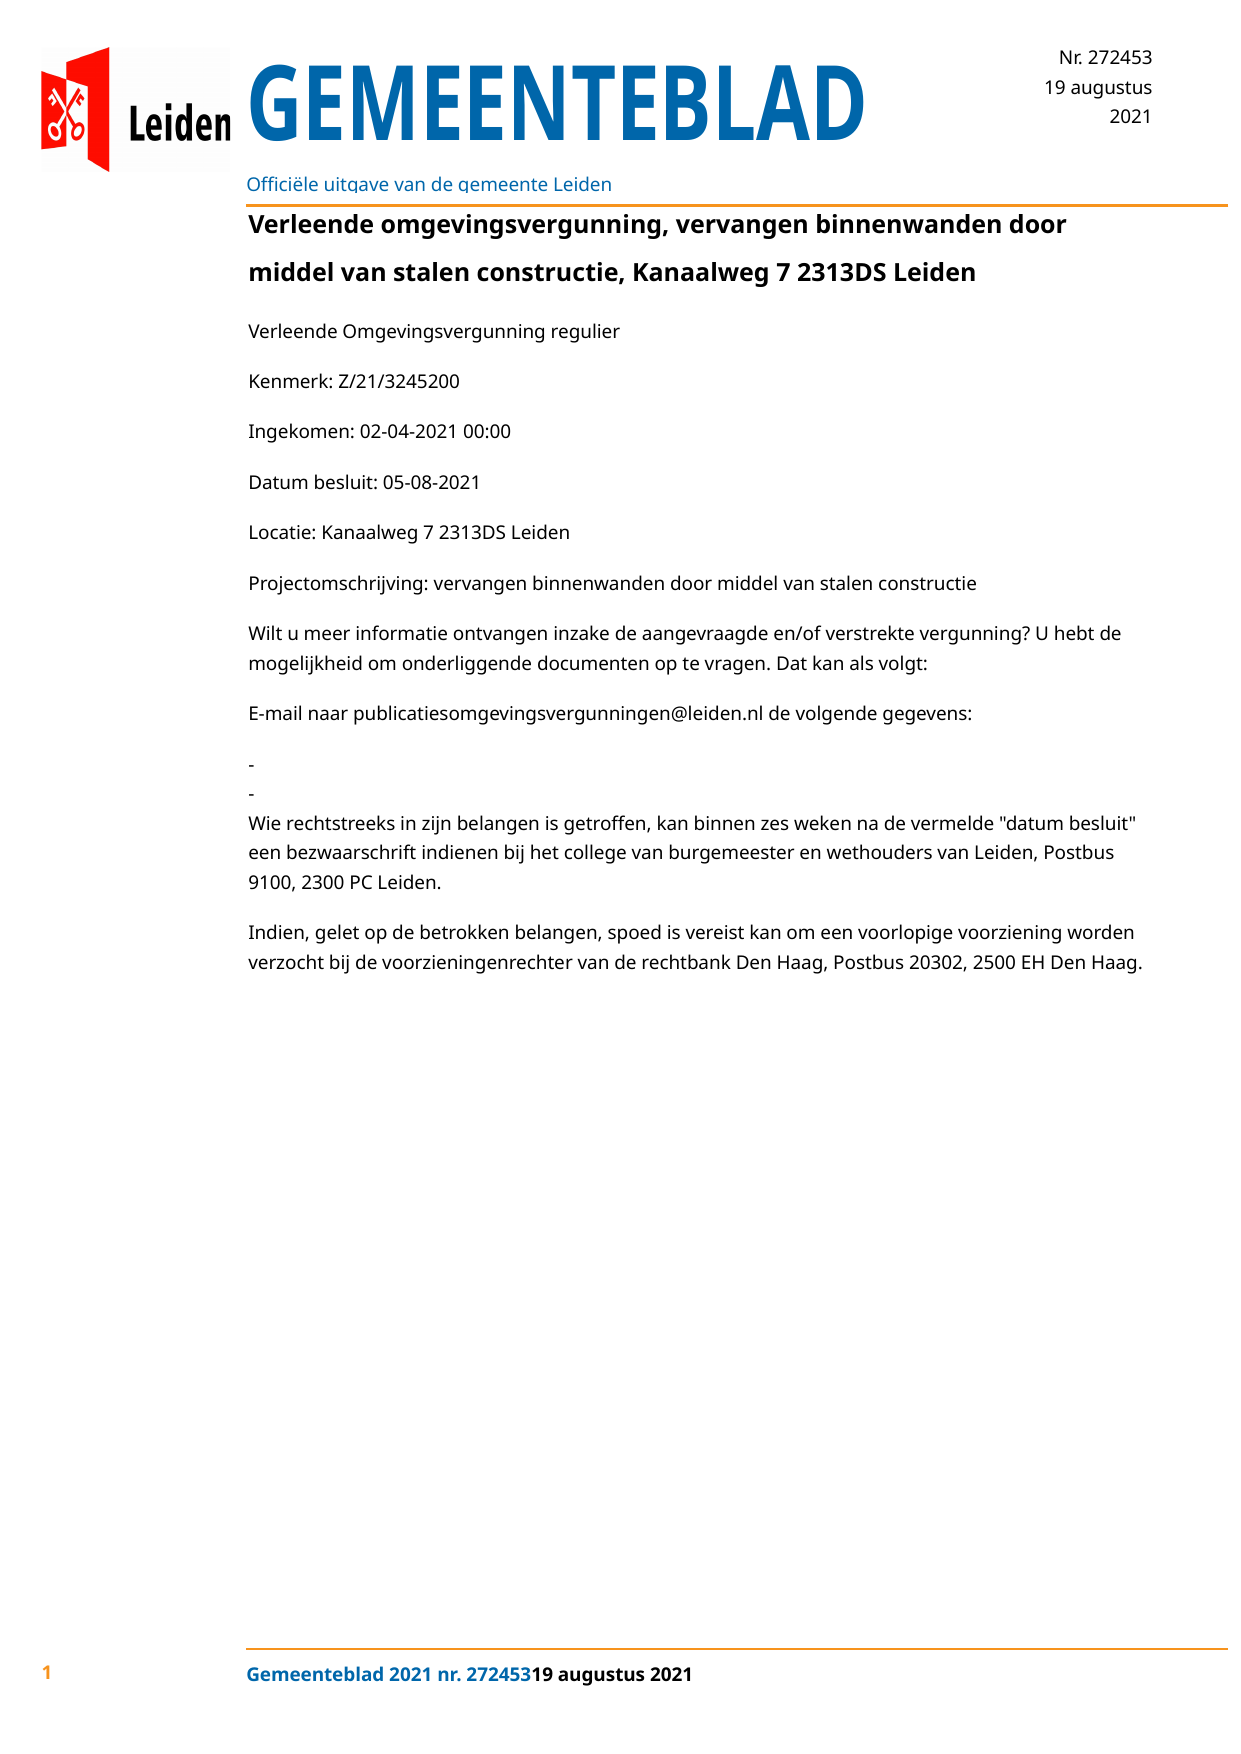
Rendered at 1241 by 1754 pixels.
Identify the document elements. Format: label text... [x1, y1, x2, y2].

text E-mail naar publicatiesomgevingsvergunningen@leiden.nl de volgende gegevens: [248, 700, 1152, 726]
text Wie rechtstreeks in zijn belangen is getroffen, kan binnen zes weken na de vermelde "datum besluit" een bezwaarschrift indienen bij het college van burgemeester en wethouders van Leiden, Postbus 9100, 2300 PC Leiden. [248, 810, 1152, 895]
text Kenmerk: Z/21/3245200 [248, 368, 1152, 394]
text Locatie: Kanaalweg 7 2313DS Leiden [248, 519, 1152, 545]
text Verleende Omgevingsvergunning regulier [248, 318, 1152, 344]
text Projectomschrijving: vervangen binnenwanden door middel van stalen constructie [248, 570, 1152, 596]
text Verleende omgevingsvergunning, vervangen binnenwanden door middel van stalen constructie, Kanaalweg 7 2313DS Leiden [248, 207, 1152, 288]
picture [41, 47, 231, 172]
text Indien, gelet op de betrokken belangen, spoed is vereist kan om een voorlopige voorziening worden verzocht bij de voorzieningenrechter van de rechtbank Den Haag, Postbus 20302, 2500 EH Den Haag. [248, 919, 1152, 975]
text Datum besluit: 05-08-2021 [248, 469, 1152, 495]
text Ingekomen: 02-04-2021 00:00 [248, 419, 1152, 444]
text Wilt u meer informatie ontvangen inzake de aangevraagde en/of verstrekte vergunning? U hebt de mogelijkheid om onderliggende documenten op te vragen. Dat kan als volgt: [248, 620, 1152, 676]
